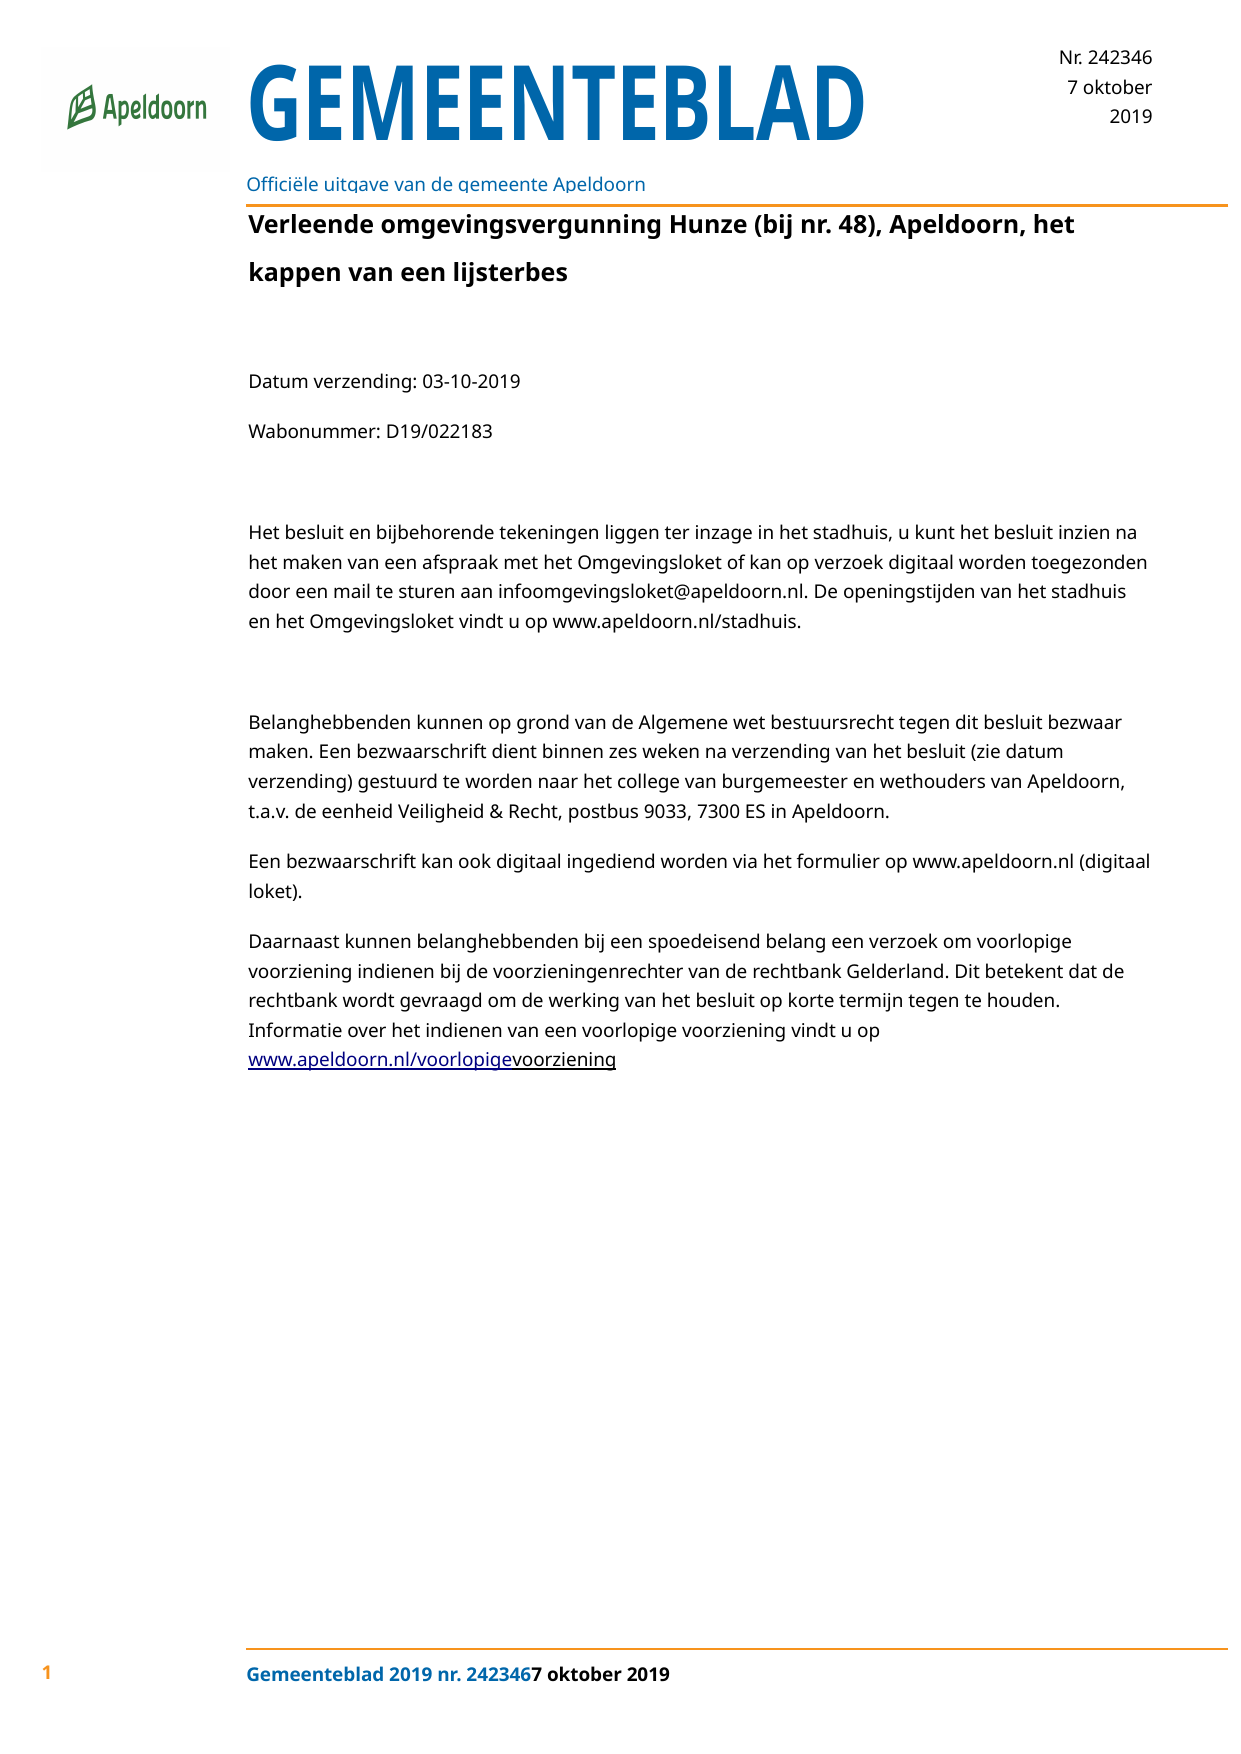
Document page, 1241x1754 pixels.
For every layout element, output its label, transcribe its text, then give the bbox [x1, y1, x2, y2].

text Daarnaast kunnen belanghebbenden bij een spoedeisend belang een verzoek om voorlopige voorziening indienen bij de voorzieningenrechter van de rechtbank Gelderland. Dit betekent dat de rechtbank wordt gevraagd om de werking van het besluit op korte termijn tegen te houden. Informatie over het indienen van een voorlopige voorziening vindt u op www.apeldoorn.nl/voorlopigevoorziening [248, 928, 1152, 1072]
text Datum verzending: 03-10-2019 [248, 368, 1152, 394]
text Belanghebbenden kunnen op grond van de Algemene wet bestuursrecht tegen dit besluit bezwaar maken. Een bezwaarschrift dient binnen zes weken na verzending van het besluit (zie datum verzending) gestuurd te worden naar het college van burgemeester en wethouders van Apeldoorn, t.a.v. de eenheid Veiligheid & Recht, postbus 9033, 7300 ES in Apeldoorn. [248, 709, 1152, 824]
text Het besluit en bijbehorende tekeningen liggen ter inzage in het stadhuis, u kunt het besluit inzien na het maken van een afspraak met het Omgevingsloket of kan op verzoek digitaal worden toegezonden door een mail te sturen aan infoomgevingsloket@apeldoorn.nl. De openingstijden van het stadhuis en het Omgevingsloket vindt u op www.apeldoorn.nl/stadhuis. [248, 519, 1152, 634]
text Wabonummer: D19/022183 [248, 419, 1152, 444]
picture [41, 47, 231, 172]
text Een bezwaarschrift kan ook digitaal ingediend worden via het formulier op www.apeldoorn.nl (digitaal loket). [248, 848, 1152, 904]
text Verleende omgevingsvergunning Hunze (bij nr. 48), Apeldoorn, het kappen van een lijsterbes [248, 207, 1152, 288]
